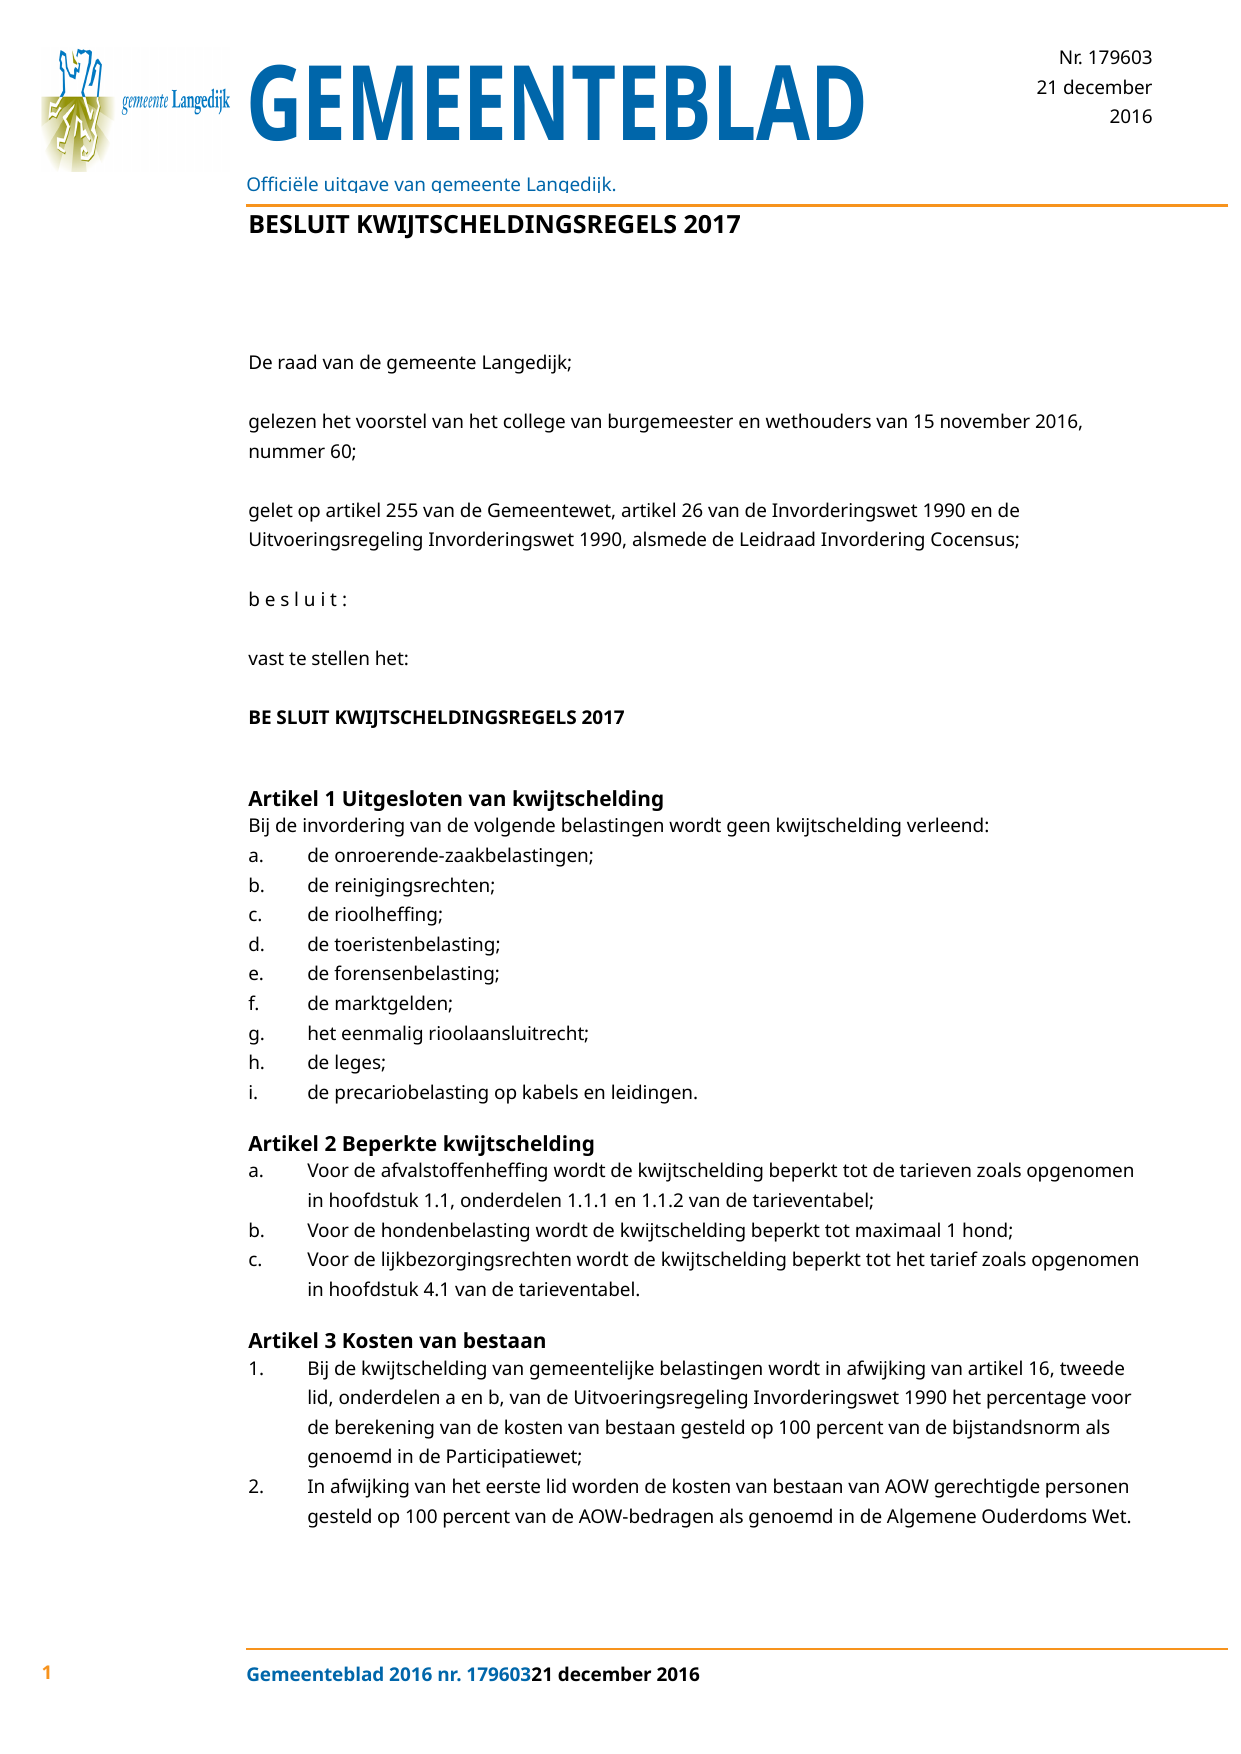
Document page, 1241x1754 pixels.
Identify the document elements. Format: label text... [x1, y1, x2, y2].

text vast te stellen het: [248, 645, 1152, 671]
list de forensenbelasting; [248, 961, 1152, 986]
list Voor de lijkbezorgingsrechten wordt de kwijtschelding beperkt tot het tarief zoals opgenomen in hoofdstuk 4.1 van de tarieventabel. [248, 1246, 1152, 1302]
list de reinigingsrechten; [248, 872, 1152, 897]
list het eenmalig rioolaansluitrecht; [248, 1020, 1152, 1045]
list de leges; [248, 1049, 1152, 1075]
list Voor de hondenbelasting wordt de kwijtschelding beperkt tot maximaal 1 hond; [248, 1217, 1152, 1243]
list de precariobelasting op kabels en leidingen. [248, 1079, 1152, 1104]
list de rioolheffing; [248, 901, 1152, 927]
text Artikel 3 Kosten van bestaan [248, 1326, 1152, 1355]
text Artikel 2 Beperkte kwijtschelding [248, 1129, 1152, 1158]
text b e s l u i t : [248, 586, 1152, 612]
text BE SLUIT KWIJTSCHELDINGSREGELS 2017 [248, 704, 1152, 730]
text Artikel 1 Uitgesloten van kwijtschelding [248, 784, 1152, 813]
list de marktgelden; [248, 990, 1152, 1016]
text gelet op artikel 255 van de Gemeentewet, artikel 26 van de Invorderingswet 1990 en de Uitvoeringsregeling Invorderingswet 1990, alsmede de Leidraad Invordering Cocensus; [248, 497, 1152, 552]
text Bij de invordering van de volgende belastingen wordt geen kwijtschelding verleend: [248, 813, 1152, 838]
list Bij de kwijtschelding van gemeentelijke belastingen wordt in afwijking van artikel 16, tweede lid, onderdelen a en b, van de Uitvoeringsregeling Invorderingswet 1990 het percentage voor de berekening van de kosten van bestaan gesteld op 100 percent van de bijstandsnorm als genoemd in de Participatiewet; [248, 1355, 1152, 1469]
list de onroerende-zaakbelastingen; [248, 842, 1152, 868]
text BESLUIT KWIJTSCHELDINGSREGELS 2017 [248, 207, 1152, 241]
text gelezen het voorstel van het college van burgemeester en wethouders van 15 november 2016, nummer 60; [248, 408, 1152, 464]
picture [41, 47, 231, 172]
list Voor de afvalstoffenheffing wordt de kwijtschelding beperkt tot de tarieven zoals opgenomen in hoofdstuk 1.1, onderdelen 1.1.1 en 1.1.2 van de tarieventabel; [248, 1158, 1152, 1213]
list In afwijking van het eerste lid worden de kosten van bestaan van AOW gerechtigde personen gesteld op 100 percent van de AOW-bedragen als genoemd in de Algemene Ouderdoms Wet. [248, 1473, 1152, 1528]
text De raad van de gemeente Langedijk; [248, 349, 1152, 375]
list de toeristenbelasting; [248, 931, 1152, 957]
